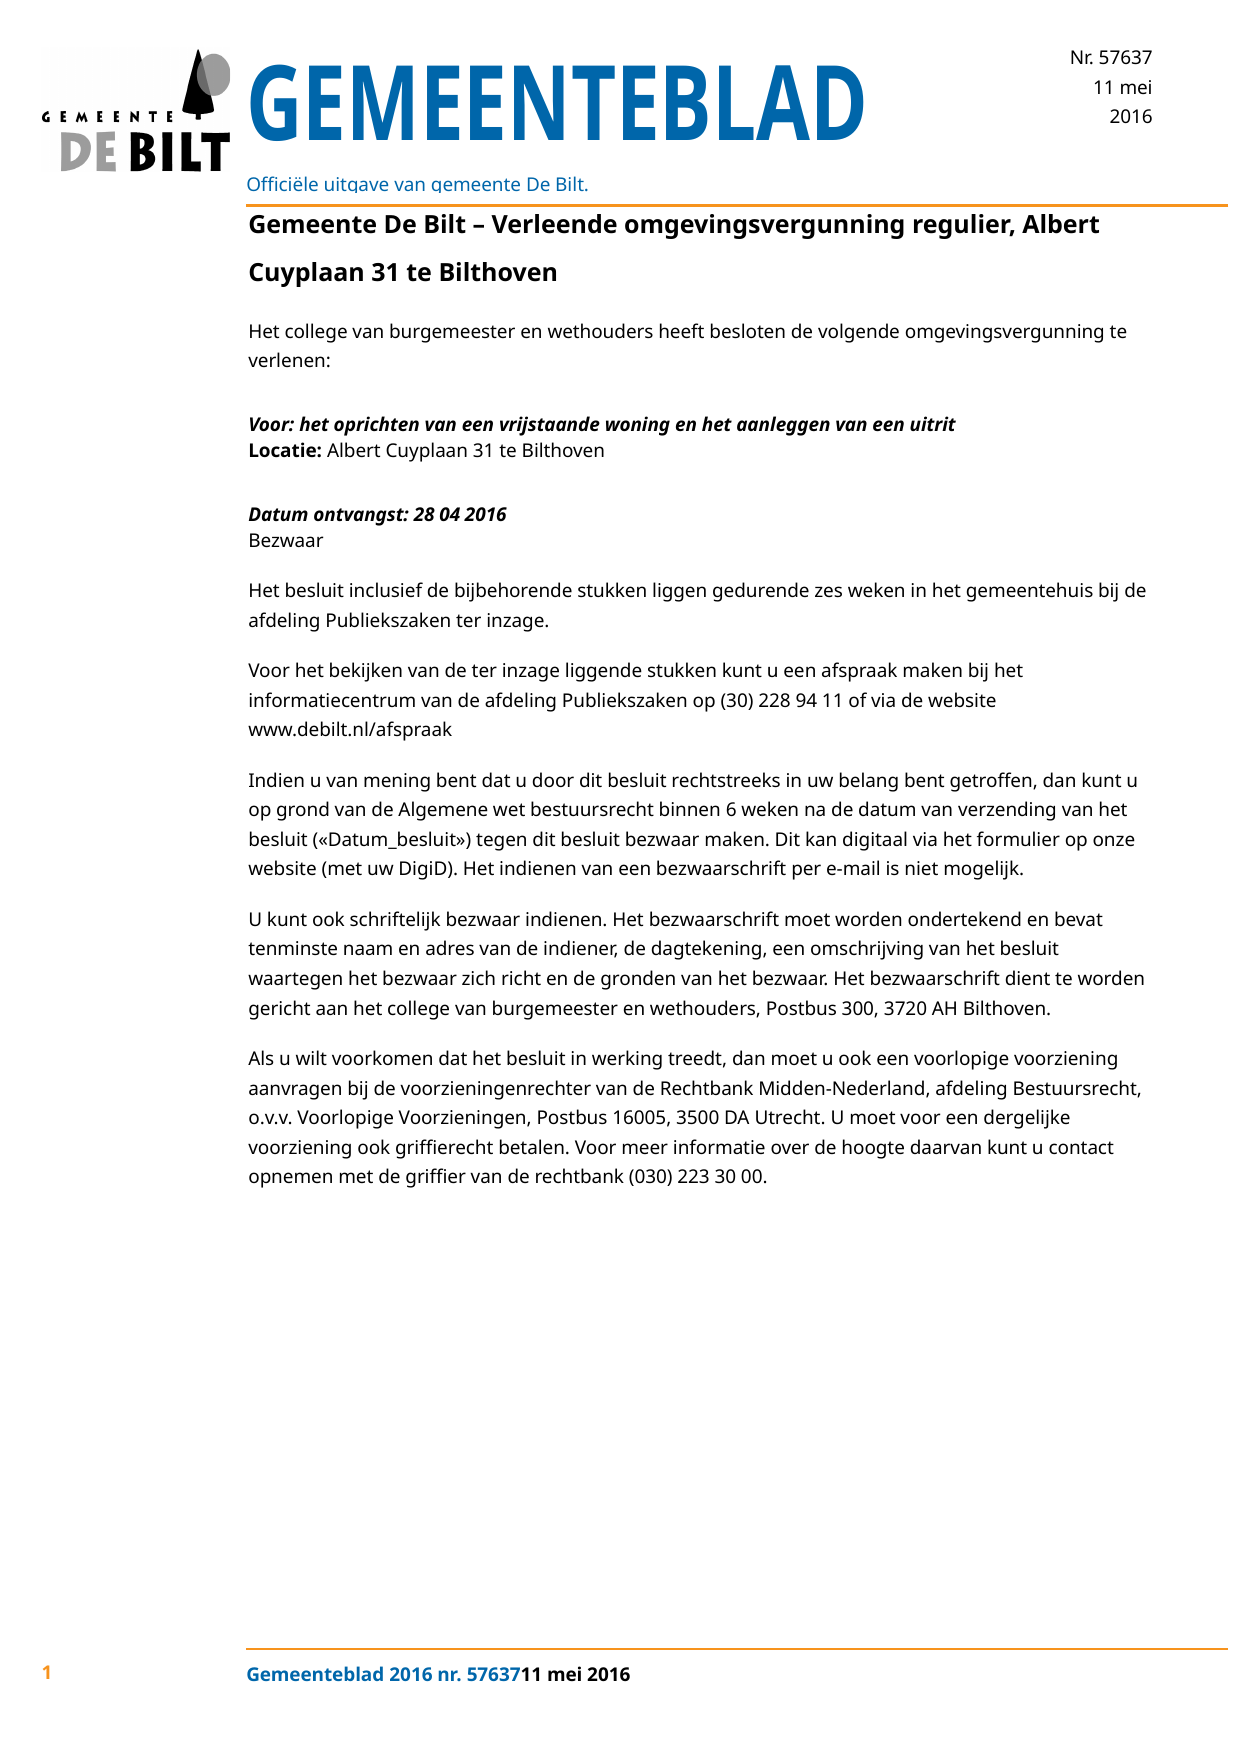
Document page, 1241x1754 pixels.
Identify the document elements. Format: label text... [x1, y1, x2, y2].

text Het college van burgemeester en wethouders heeft besloten de volgende omgevingsvergunning te verlenen: [248, 318, 1152, 373]
text Datum ontvangst: 28 04 2016 [248, 501, 1152, 527]
text Locatie: Albert Cuyplaan 31 te Bilthoven [248, 437, 1152, 463]
text Indien u van mening bent dat u door dit besluit rechtstreeks in uw belang bent getroffen, dan kunt u op grond van de Algemene wet bestuursrecht binnen 6 weken na de datum van verzending van het besluit («Datum_besluit») tegen dit besluit bezwaar maken. Dit kan digitaal via het formulier op onze website (met uw DigiD). Het indienen van een bezwaarschrift per e-mail is niet mogelijk. [248, 767, 1152, 881]
picture [41, 47, 231, 172]
text Voor: het oprichten van een vrijstaande woning en het aanleggen van een uitrit [248, 411, 1152, 437]
text Als u wilt voorkomen dat het besluit in werking treedt, dan moet u ook een voorlopige voorziening aanvragen bij de voorzieningenrechter van de Rechtbank Midden-Nederland, afdeling Bestuursrecht, o.v.v. Voorlopige Voorzieningen, Postbus 16005, 3500 DA Utrecht. U moet voor een dergelijke voorziening ook griffierecht betalen. Voor meer informatie over de hoogte daarvan kunt u contact opnemen met de griffier van de rechtbank (030) 223 30 00. [248, 1045, 1152, 1189]
text U kunt ook schriftelijk bezwaar indienen. Het bezwaarschrift moet worden ondertekend en bevat tenminste naam en adres van de indiener, de dagtekening, een omschrijving van het besluit waartegen het bezwaar zich richt en de gronden van het bezwaar. Het bezwaarschrift dient te worden gericht aan het college van burgemeester en wethouders, Postbus 300, 3720 AH Bilthoven. [248, 906, 1152, 1021]
text Voor het bekijken van de ter inzage liggende stukken kunt u een afspraak maken bij het informatiecentrum van de afdeling Publiekszaken op (30) 228 94 11 of via de website www.debilt.nl/afspraak [248, 657, 1152, 742]
text Gemeente De Bilt – Verleende omgevingsvergunning regulier, Albert Cuyplaan 31 te Bilthoven [248, 207, 1152, 288]
text Het besluit inclusief de bijbehorende stukken liggen gedurende zes weken in het gemeentehuis bij de afdeling Publiekszaken ter inzage. [248, 577, 1152, 633]
text Bezwaar [248, 527, 1152, 553]
